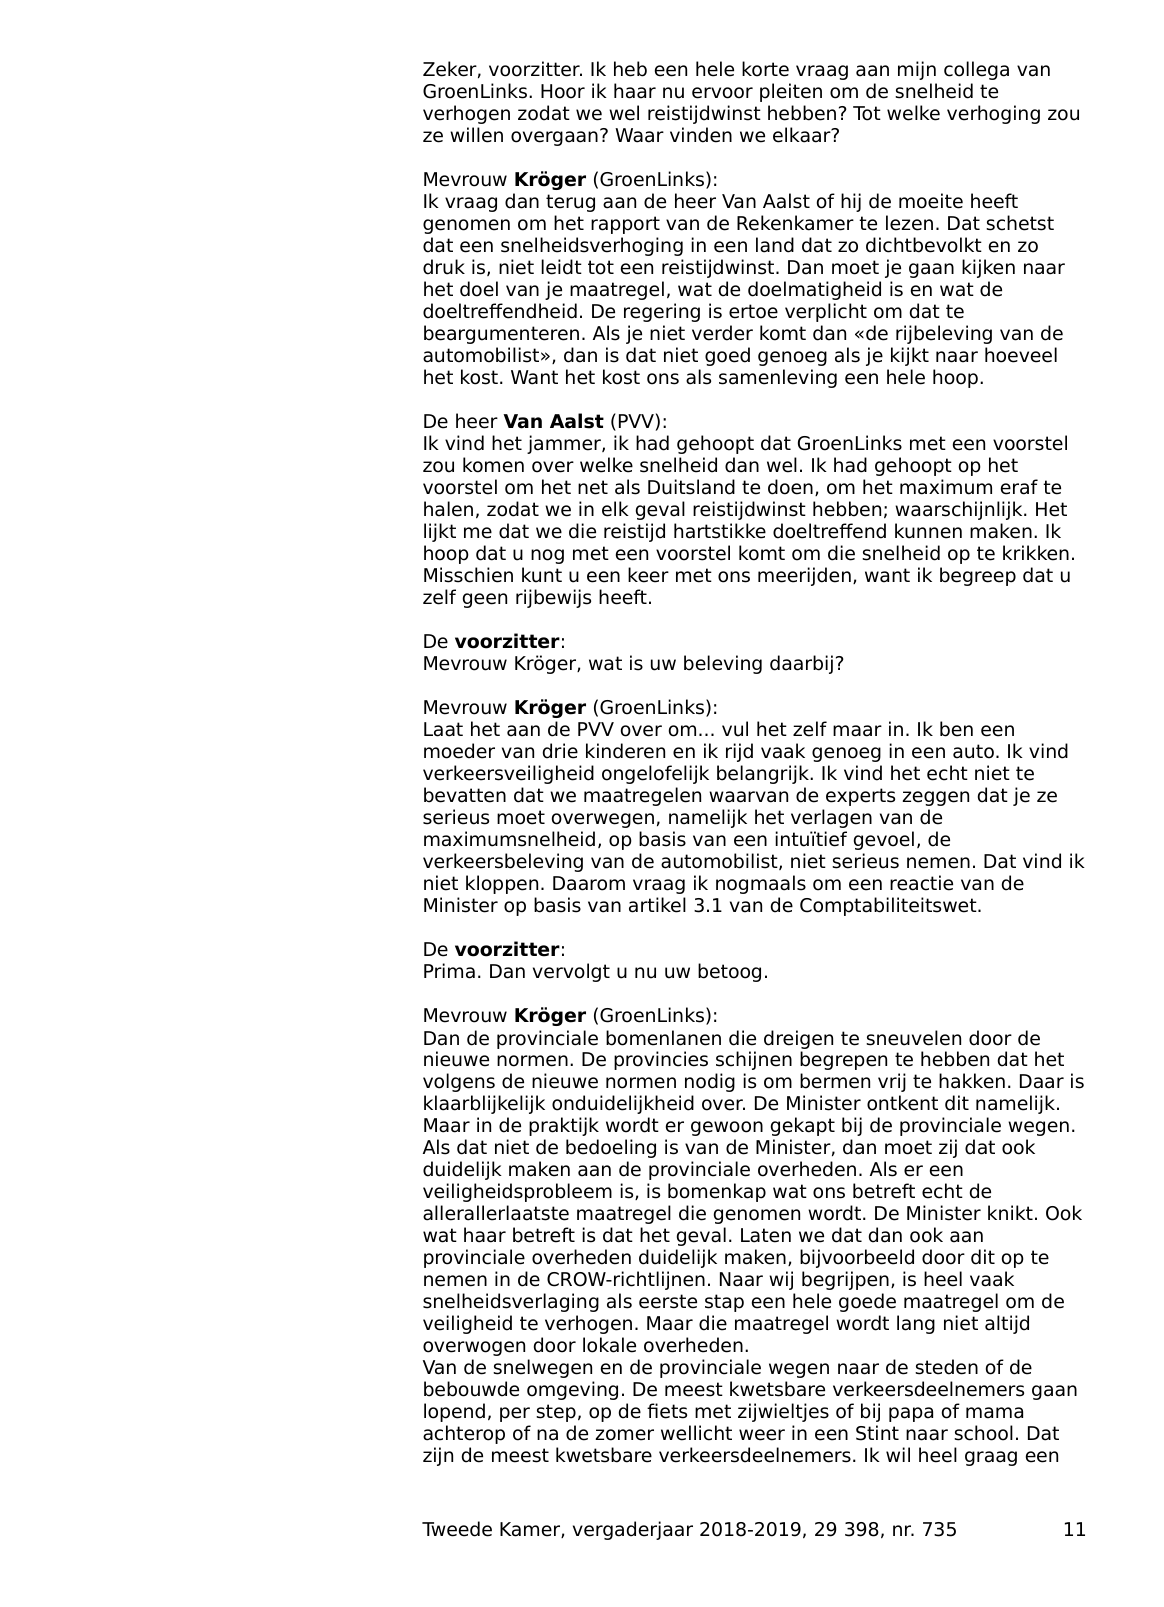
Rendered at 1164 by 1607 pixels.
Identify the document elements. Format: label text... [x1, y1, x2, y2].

text Zeker, voorzitter. Ik heb een hele korte vraag aan mijn collega van GroenLinks. Hoor ik haar nu ervoor pleiten om de snelheid te verhogen zodat we wel reistijdwinst hebben? Tot welke verhoging zou ze willen overgaan? Waar vinden we elkaar? [422, 59, 1087, 147]
text Ik vraag dan terug aan de heer Van Aalst of hij de moeite heeft genomen om het rapport van de Rekenkamer te lezen. Dat schetst dat een snelheidsverhoging in een land dat zo dichtbevolkt en zo druk is, niet leidt tot een reistijdwinst. Dan moet je gaan kijken naar het doel van je maatregel, wat de doelmatigheid is en wat de doeltreffendheid. De regering is ertoe verplicht om dat te beargumenteren. Als je niet verder komt dan «de rijbeleving van de automobilist», dan is dat niet goed genoeg als je kijkt naar hoeveel het kost. Want het kost ons als samenleving een hele hoop. [422, 191, 1087, 389]
text Ik vind het jammer, ik had gehoopt dat GroenLinks met een voorstel zou komen over welke snelheid dan wel. Ik had gehoopt op het voorstel om het net als Duitsland te doen, om het maximum eraf te halen, zodat we in elk geval reistijdwinst hebben; waarschijnlijk. Het lijkt me dat we die reistijd hartstikke doeltreffend kunnen maken. Ik hoop dat u nog met een voorstel komt om die snelheid op te krikken. Misschien kunt u een keer met ons meerijden, want ik begreep dat u zelf geen rijbewijs heeft. [422, 433, 1087, 609]
text Van de snelwegen en de provinciale wegen naar de steden of de bebouwde omgeving. De meest kwetsbare verkeersdeelnemers gaan lopend, per step, op de fiets met zijwieltjes of bij papa of mama achterop of na de zomer wellicht weer in een Stint naar school. Dat zijn de meest kwetsbare verkeersdeelnemers. Ik wil heel graag een [422, 1357, 1087, 1467]
text Mevrouw Kröger, wat is uw beleving daarbij? [422, 653, 1087, 675]
text Mevrouw Kröger (GroenLinks): [422, 169, 1087, 191]
text De voorzitter: [422, 631, 1087, 653]
text Dan de provinciale bomenlanen die dreigen te sneuvelen door de nieuwe normen. De provincies schijnen begrepen te hebben dat het volgens de nieuwe normen nodig is om bermen vrij te hakken. Daar is klaarblijkelijk onduidelijkheid over. De Minister ontkent dit namelijk. Maar in de praktijk wordt er gewoon gekapt bij de provinciale wegen. Als dat niet de bedoeling is van de Minister, dan moet zij dat ook duidelijk maken aan de provinciale overheden. Als er een veiligheidsprobleem is, is bomenkap wat ons betreft echt de allerallerlaatste maatregel die genomen wordt. De Minister knikt. Ook wat haar betreft is dat het geval. Laten we dat dan ook aan provinciale overheden duidelijk maken, bijvoorbeeld door dit op te nemen in de CROW-richtlijnen. Naar wij begrijpen, is heel vaak snelheidsverlaging als eerste stap een hele goede maatregel om de veiligheid te verhogen. Maar die maatregel wordt lang niet altijd overwogen door lokale overheden. [422, 1027, 1087, 1357]
text Mevrouw Kröger (GroenLinks): [422, 697, 1087, 719]
text Laat het aan de PVV over om... vul het zelf maar in. Ik ben een moeder van drie kinderen en ik rijd vaak genoeg in een auto. Ik vind verkeersveiligheid ongelofelijk belangrijk. Ik vind het echt niet te bevatten dat we maatregelen waarvan de experts zeggen dat je ze serieus moet overwegen, namelijk het verlagen van de maximumsnelheid, op basis van een intuïtief gevoel, de verkeersbeleving van de automobilist, niet serieus nemen. Dat vind ik niet kloppen. Daarom vraag ik nogmaals om een reactie van de Minister op basis van artikel 3.1 van de Comptabiliteitswet. [422, 719, 1087, 917]
text De voorzitter: [422, 939, 1087, 961]
text Prima. Dan vervolgt u nu uw betoog. [422, 961, 1087, 983]
text Mevrouw Kröger (GroenLinks): [422, 1005, 1087, 1027]
text De heer Van Aalst (PVV): [422, 411, 1087, 433]
